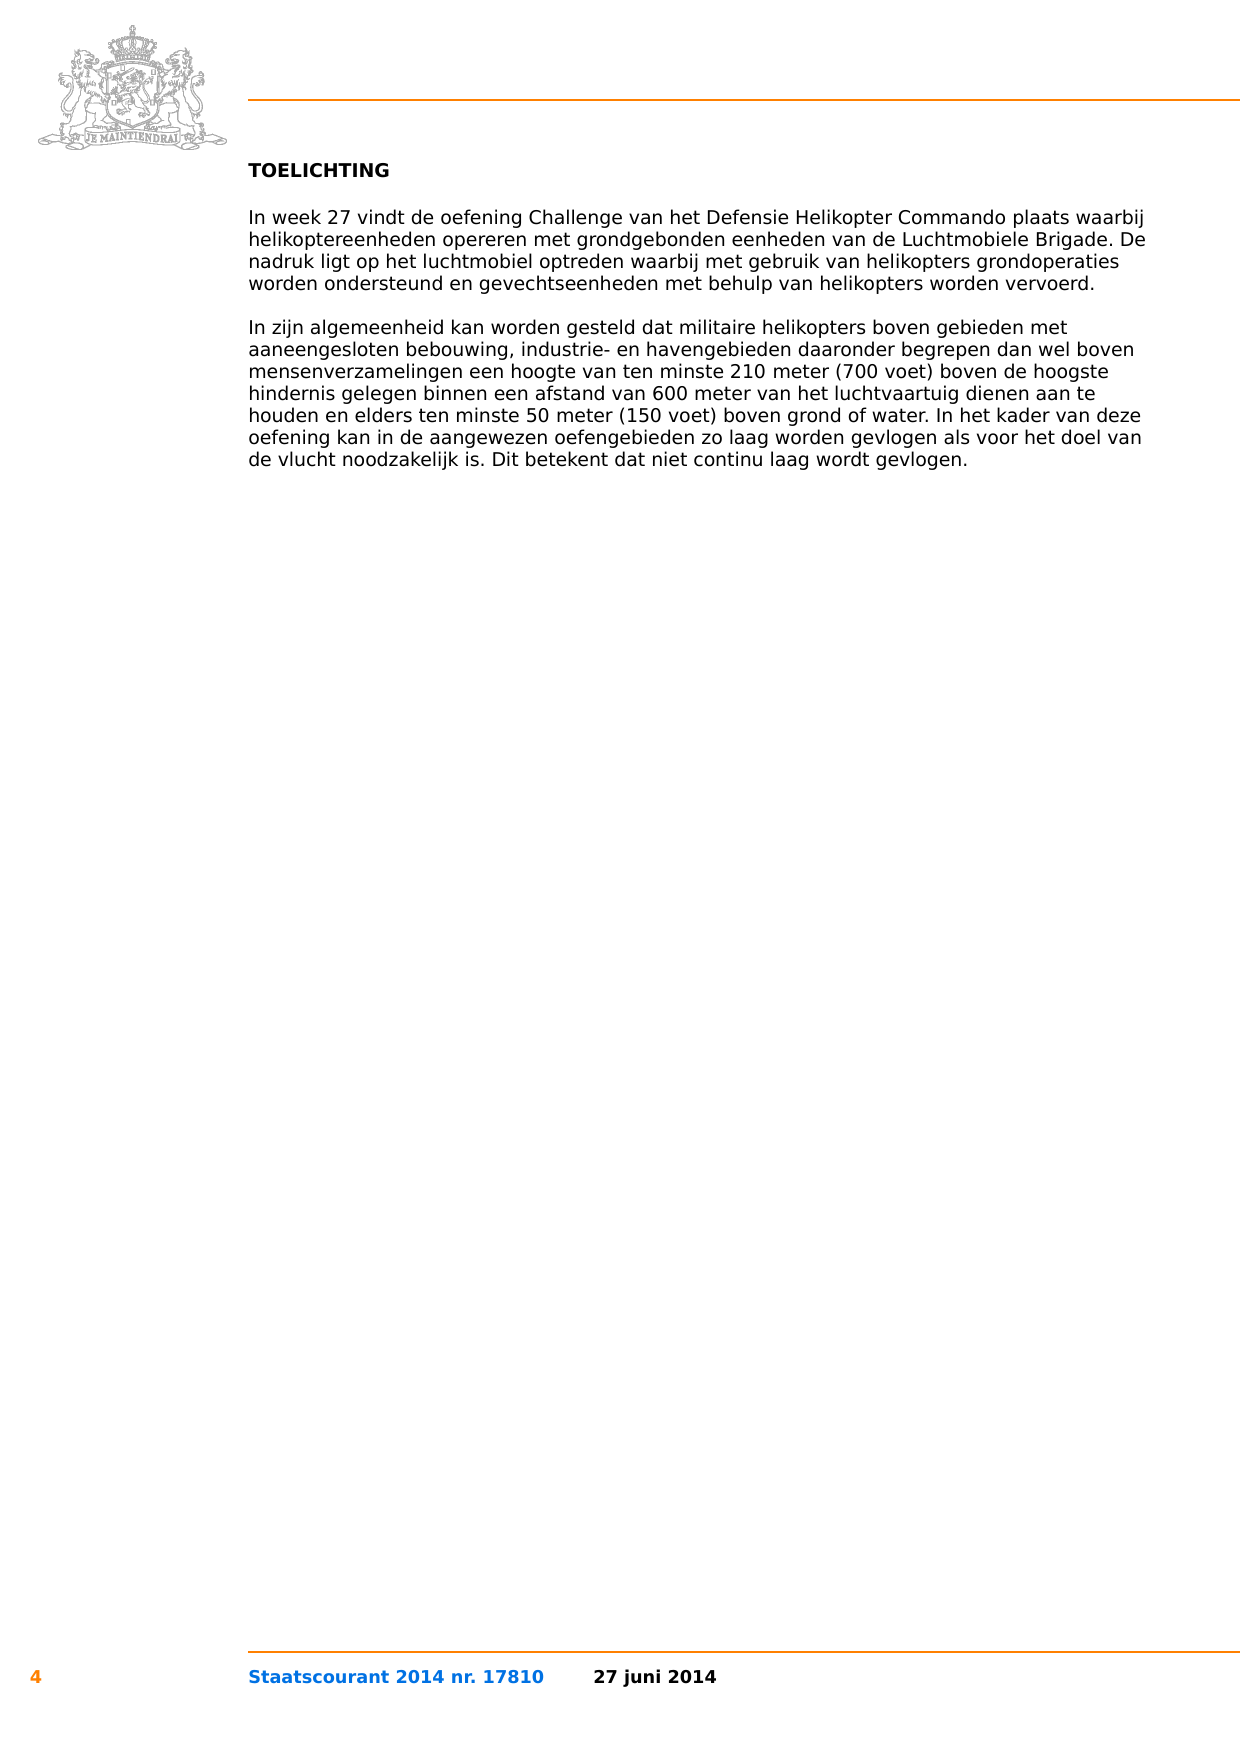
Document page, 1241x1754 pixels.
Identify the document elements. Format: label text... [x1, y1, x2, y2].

subtitle TOELICHTING [248, 160, 1163, 182]
picture [38, 25, 227, 150]
text In zijn algemeenheid kan worden gesteld dat militaire helikopters boven gebieden met aaneengesloten bebouwing, industrie- en havengebieden daaronder begrepen dan wel boven mensenverzamelingen een hoogte van ten minste 210 meter (700 voet) boven de hoogste hindernis gelegen binnen een afstand van 600 meter van het luchtvaartuig dienen aan te houden en elders ten minste 50 meter (150 voet) boven grond of water. In het kader van deze oefening kan in de aangewezen oefengebieden zo laag worden gevlogen als voor het doel van de vlucht noodzakelijk is. Dit betekent dat niet continu laag wordt gevlogen. [248, 317, 1163, 471]
text In week 27 vindt de oefening Challenge van het Defensie Helikopter Commando plaats waarbij helikoptereenheden opereren met grondgebonden eenheden van de Luchtmobiele Brigade. De nadruk ligt op het luchtmobiel optreden waarbij met gebruik van helikopters grondoperaties worden ondersteund en gevechtseenheden met behulp van helikopters worden vervoerd. [248, 207, 1163, 295]
